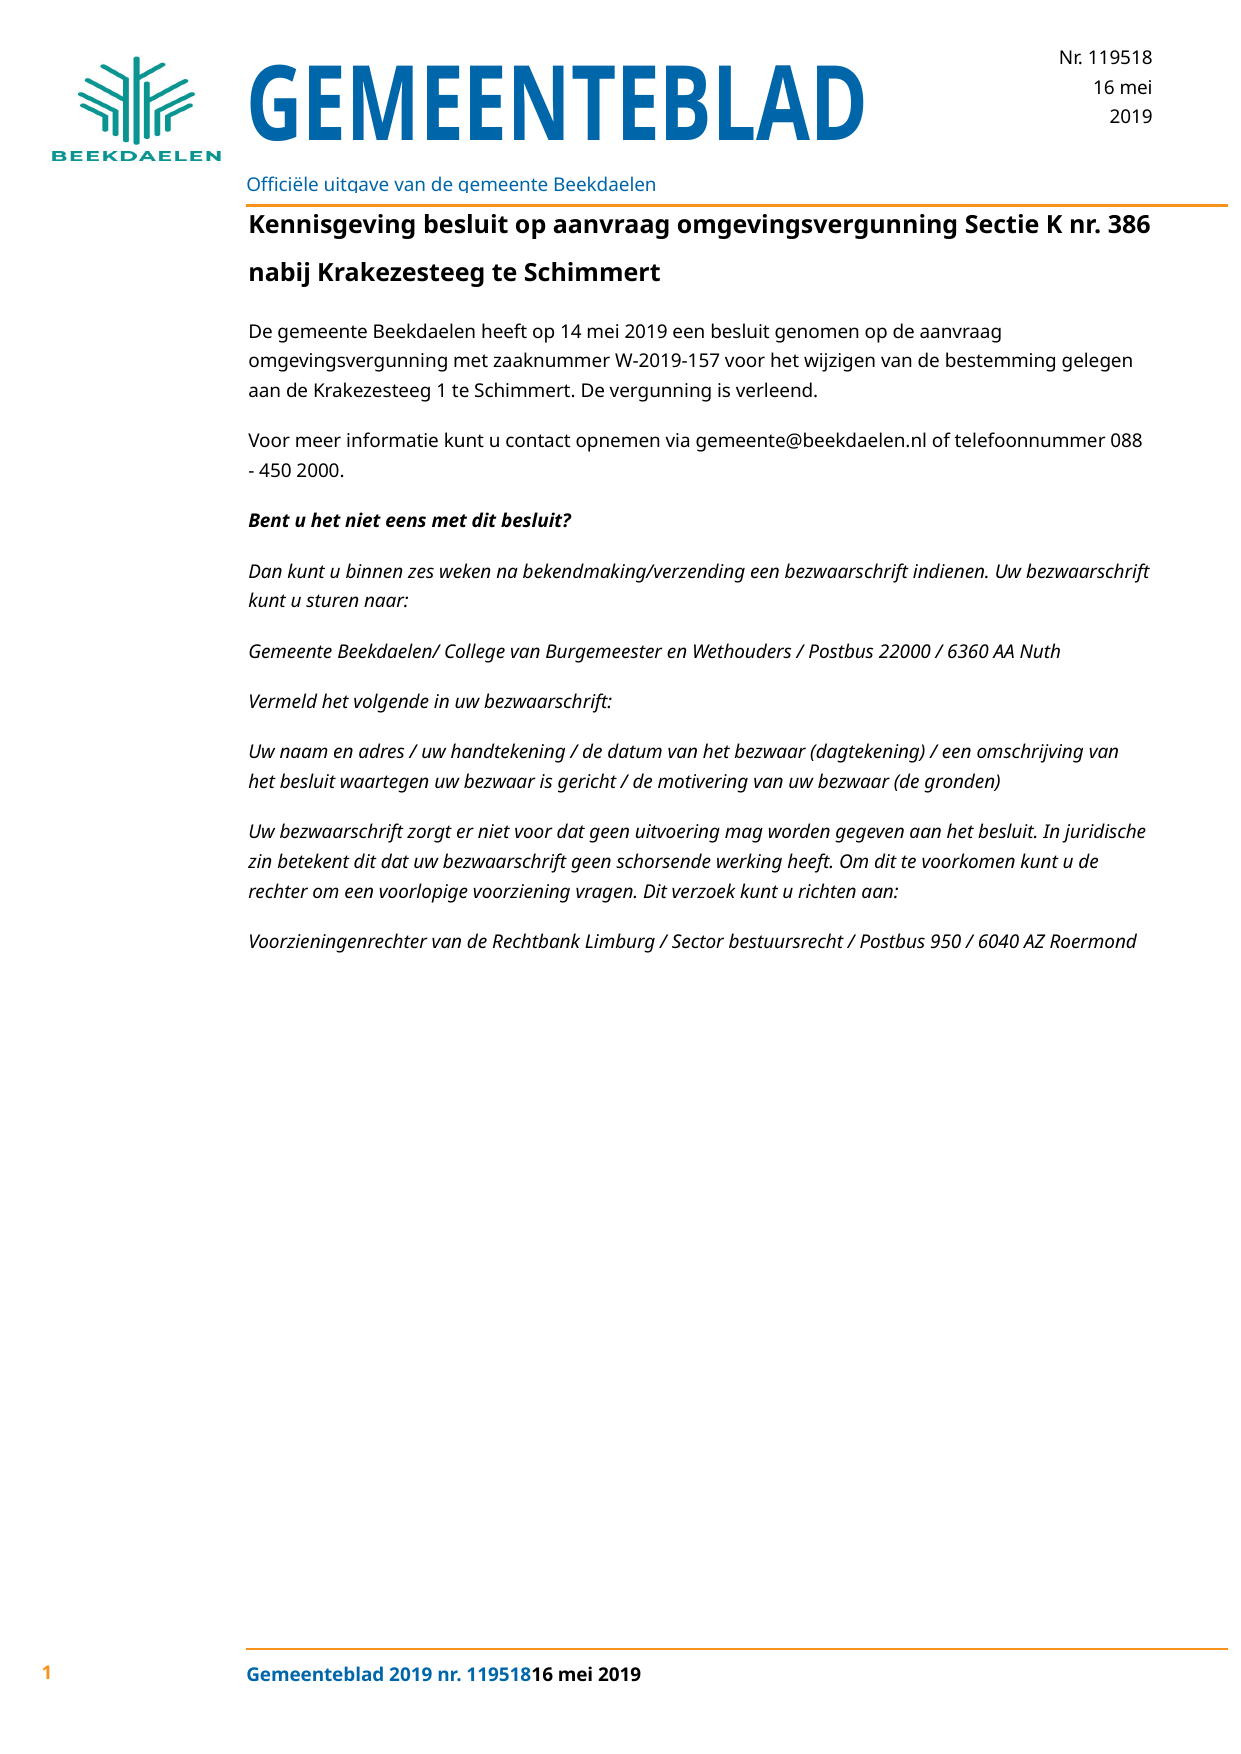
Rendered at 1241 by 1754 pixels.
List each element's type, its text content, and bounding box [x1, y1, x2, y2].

text Voor meer informatie kunt u contact opnemen via gemeente@beekdaelen.nl of telefoonnummer 088 - 450 2000. [248, 427, 1152, 483]
text Gemeente Beekdaelen/ College van Burgemeester en Wethouders / Postbus 22000 / 6360 AA Nuth [248, 638, 1152, 664]
text Voorzieningenrechter van de Rechtbank Limburg / Sector bestuursrecht / Postbus 950 / 6040 AZ Roermond [248, 928, 1152, 954]
text Kennisgeving besluit op aanvraag omgevingsvergunning Sectie K nr. 386 nabij Krakezesteeg te Schimmert [248, 207, 1152, 288]
text Vermeld het volgende in uw bezwaarschrift: [248, 688, 1152, 714]
picture [41, 47, 231, 172]
text Dan kunt u binnen zes weken na bekendmaking/verzending een bezwaarschrift indienen. Uw bezwaarschrift kunt u sturen naar: [248, 558, 1152, 613]
text De gemeente Beekdaelen heeft op 14 mei 2019 een besluit genomen op de aanvraag omgevingsvergunning met zaaknummer W-2019-157 voor het wijzigen van de bestemming gelegen aan de Krakezesteeg 1 te Schimmert. De vergunning is verleend. [248, 318, 1152, 403]
text Bent u het niet eens met dit besluit? [248, 507, 1152, 533]
text Uw naam en adres / uw handtekening / de datum van het bezwaar (dagtekening) / een omschrijving van het besluit waartegen uw bezwaar is gericht / de motivering van uw bezwaar (de gronden) [248, 739, 1152, 794]
text Uw bezwaarschrift zorgt er niet voor dat geen uitvoering mag worden gegeven aan het besluit. In juridische zin betekent dit dat uw bezwaarschrift geen schorsende werking heeft. Om dit te voorkomen kunt u de rechter om een voorlopige voorziening vragen. Dit verzoek kunt u richten aan: [248, 819, 1152, 904]
